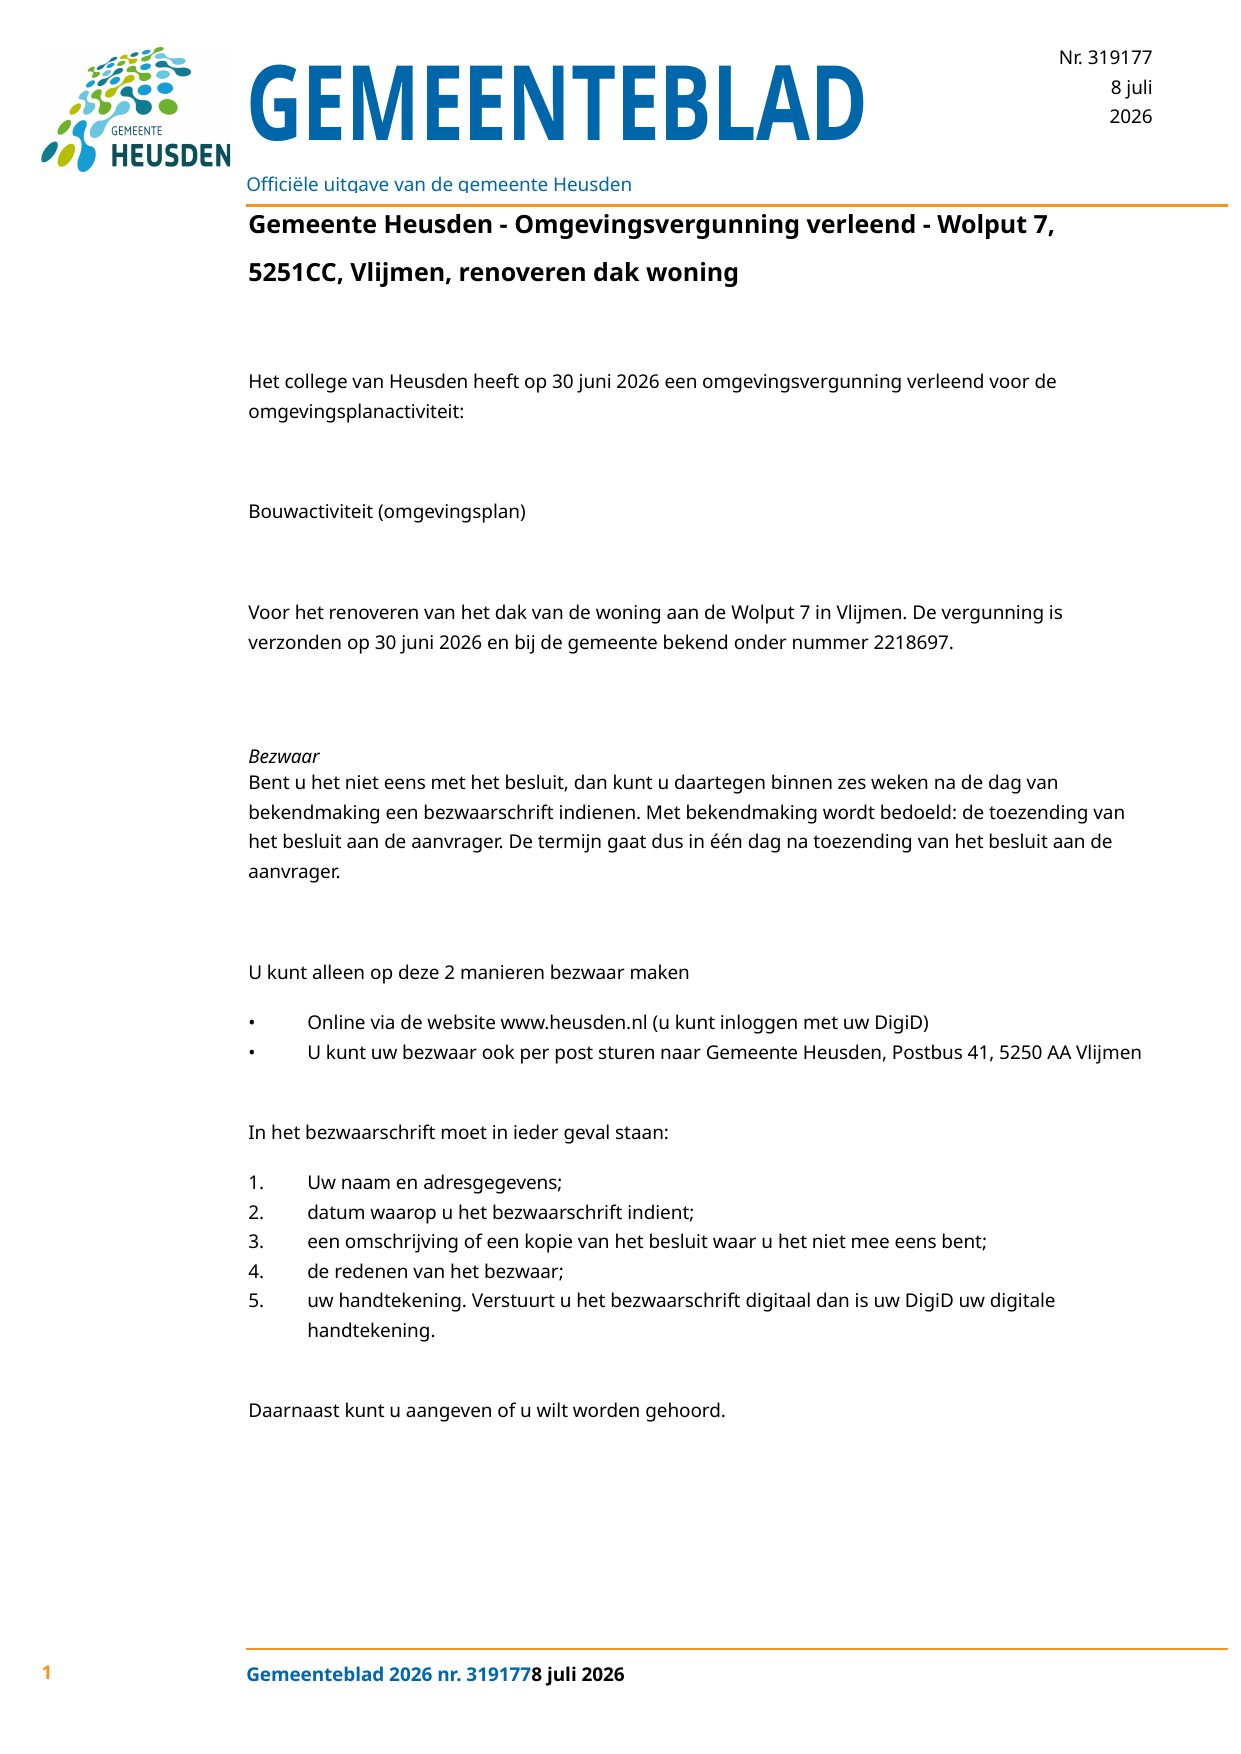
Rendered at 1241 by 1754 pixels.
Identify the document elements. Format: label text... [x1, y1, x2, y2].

picture [41, 47, 231, 172]
list Uw naam en adresgegevens; [248, 1169, 1152, 1195]
list U kunt uw bezwaar ook per post sturen naar Gemeente Heusden, Postbus 41, 5250 AA Vlijmen [248, 1039, 1152, 1064]
text Voor het renoveren van het dak van de woning aan de Wolput 7 in Vlijmen. De vergunning is verzonden op 30 juni 2026 en bij de gemeente bekend onder nummer 2218697. [248, 599, 1152, 655]
text Daarnaast kunt u aangeven of u wilt worden gehoord. [248, 1397, 1152, 1423]
list de redenen van het bezwaar; [248, 1258, 1152, 1284]
list uw handtekening. Verstuurt u het bezwaarschrift digitaal dan is uw DigiD uw digitale handtekening. [248, 1288, 1152, 1343]
text In het bezwaarschrift moet in ieder geval staan: [248, 1119, 1152, 1144]
text Bouwactiviteit (omgevingsplan) [248, 499, 1152, 524]
text U kunt alleen op deze 2 manieren bezwaar maken [248, 959, 1152, 984]
list datum waarop u het bezwaarschrift indient; [248, 1199, 1152, 1224]
list een omschrijving of een kopie van het besluit waar u het niet mee eens bent; [248, 1228, 1152, 1254]
text Bent u het niet eens met het besluit, dan kunt u daartegen binnen zes weken na de dag van bekendmaking een bezwaarschrift indienen. Met bekendmaking wordt bedoeld: de toezending van het besluit aan de aanvrager. De termijn gaat dus in één dag na toezending van het besluit aan de aanvrager. [248, 769, 1152, 884]
text Gemeente Heusden - Omgevingsvergunning verleend - Wolput 7, 5251CC, Vlijmen, renoveren dak woning [248, 207, 1152, 288]
list Online via de website www.heusden.nl (u kunt inloggen met uw DigiD) [248, 1009, 1152, 1035]
text Bezwaar [248, 743, 1152, 769]
text Het college van Heusden heeft op 30 juni 2026 een omgevingsvergunning verleend voor de omgevingsplanactiviteit: [248, 368, 1152, 424]
